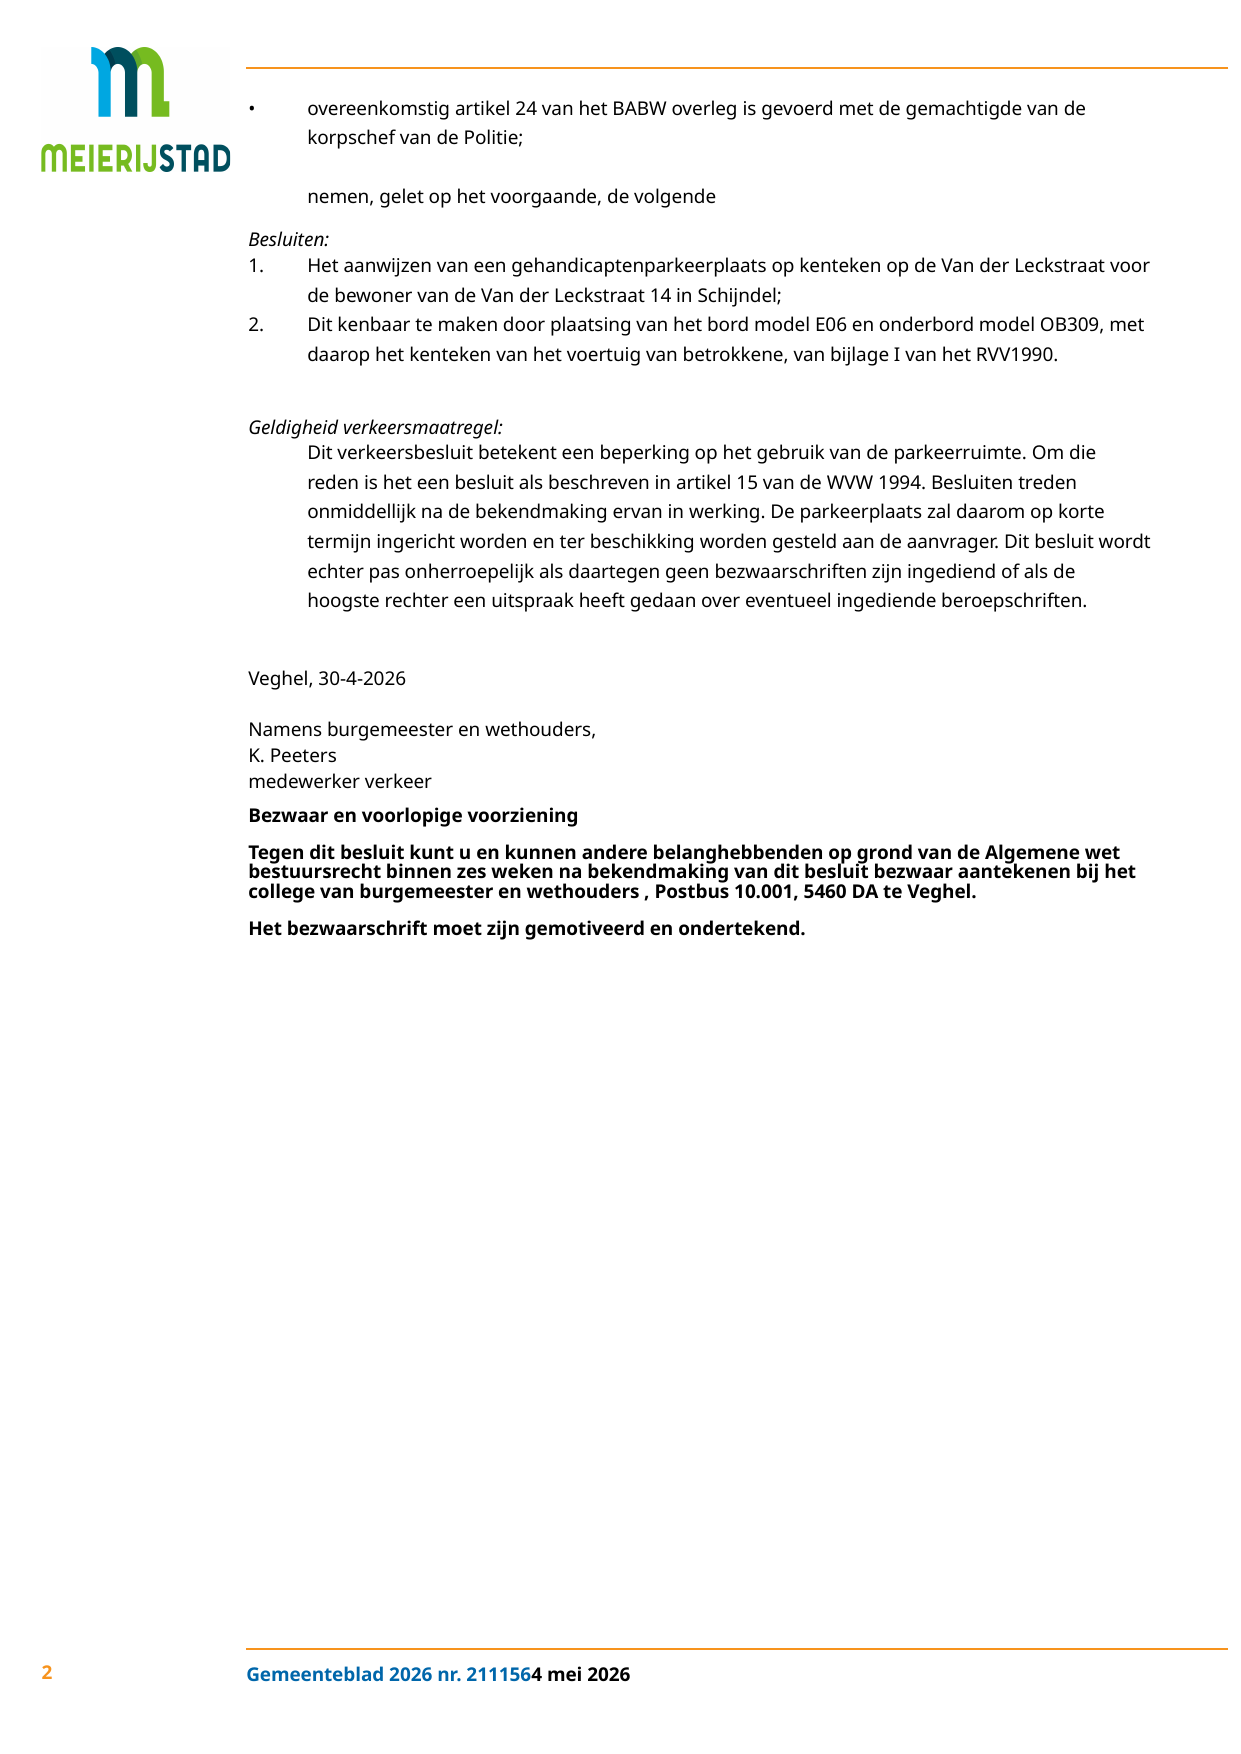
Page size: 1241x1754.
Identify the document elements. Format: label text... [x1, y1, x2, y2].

text Tegen dit besluit kunt u en kunnen andere belanghebbenden op grond van de Algemene wet bestuursrecht binnen zes weken na bekendmaking van dit besluit bezwaar aantekenen bij het college van burgemeester en wethouders , Postbus 10.001, 5460 DA te Veghel. [248, 844, 1152, 902]
text Veghel, 30-4-2026 [248, 665, 1152, 691]
text medewerker verkeer [248, 768, 1152, 793]
list Het aanwijzen van een gehandicaptenparkeerplaats op kenteken op de Van der Leckstraat voor de bewoner van de Van der Leckstraat 14 in Schijndel; [248, 252, 1152, 308]
text K. Peeters [248, 742, 1152, 768]
list Dit kenbaar te maken door plaatsing van het bord model E06 en onderbord model OB309, met daarop het kenteken van het voertuig van betrokkene, van bijlage I van het RVV1990. [248, 312, 1152, 367]
list nemen, gelet op het voorgaande, de volgende [248, 183, 1152, 209]
text Bezwaar en voorlopige voorziening [248, 807, 1152, 826]
text Namens burgemeester en wethouders, [248, 716, 1152, 742]
text Geldigheid verkeersmaatregel: [248, 414, 1152, 439]
list Dit verkeersbesluit betekent een beperking op het gebruik van de parkeerruimte. Om die reden is het een besluit als beschreven in artikel 15 van de WVW 1994. Besluiten treden onmiddellijk na de bekendmaking ervan in werking. De parkeerplaats zal daarom op korte termijn ingericht worden en ter beschikking worden gesteld aan de aanvrager. Dit besluit wordt echter pas onherroepelijk als daartegen geen bezwaarschriften zijn ingediend of als de hoogste rechter een uitspraak heeft gedaan over eventueel ingediende beroepschriften. [248, 439, 1152, 613]
text Het bezwaarschrift moet zijn gemotiveerd en ondertekend. [248, 920, 1152, 939]
list overeenkomstig artikel 24 van het BABW overleg is gevoerd met de gemachtigde van de korpschef van de Politie; [248, 95, 1152, 150]
picture [41, 47, 231, 172]
text Besluiten: [248, 227, 1152, 252]
